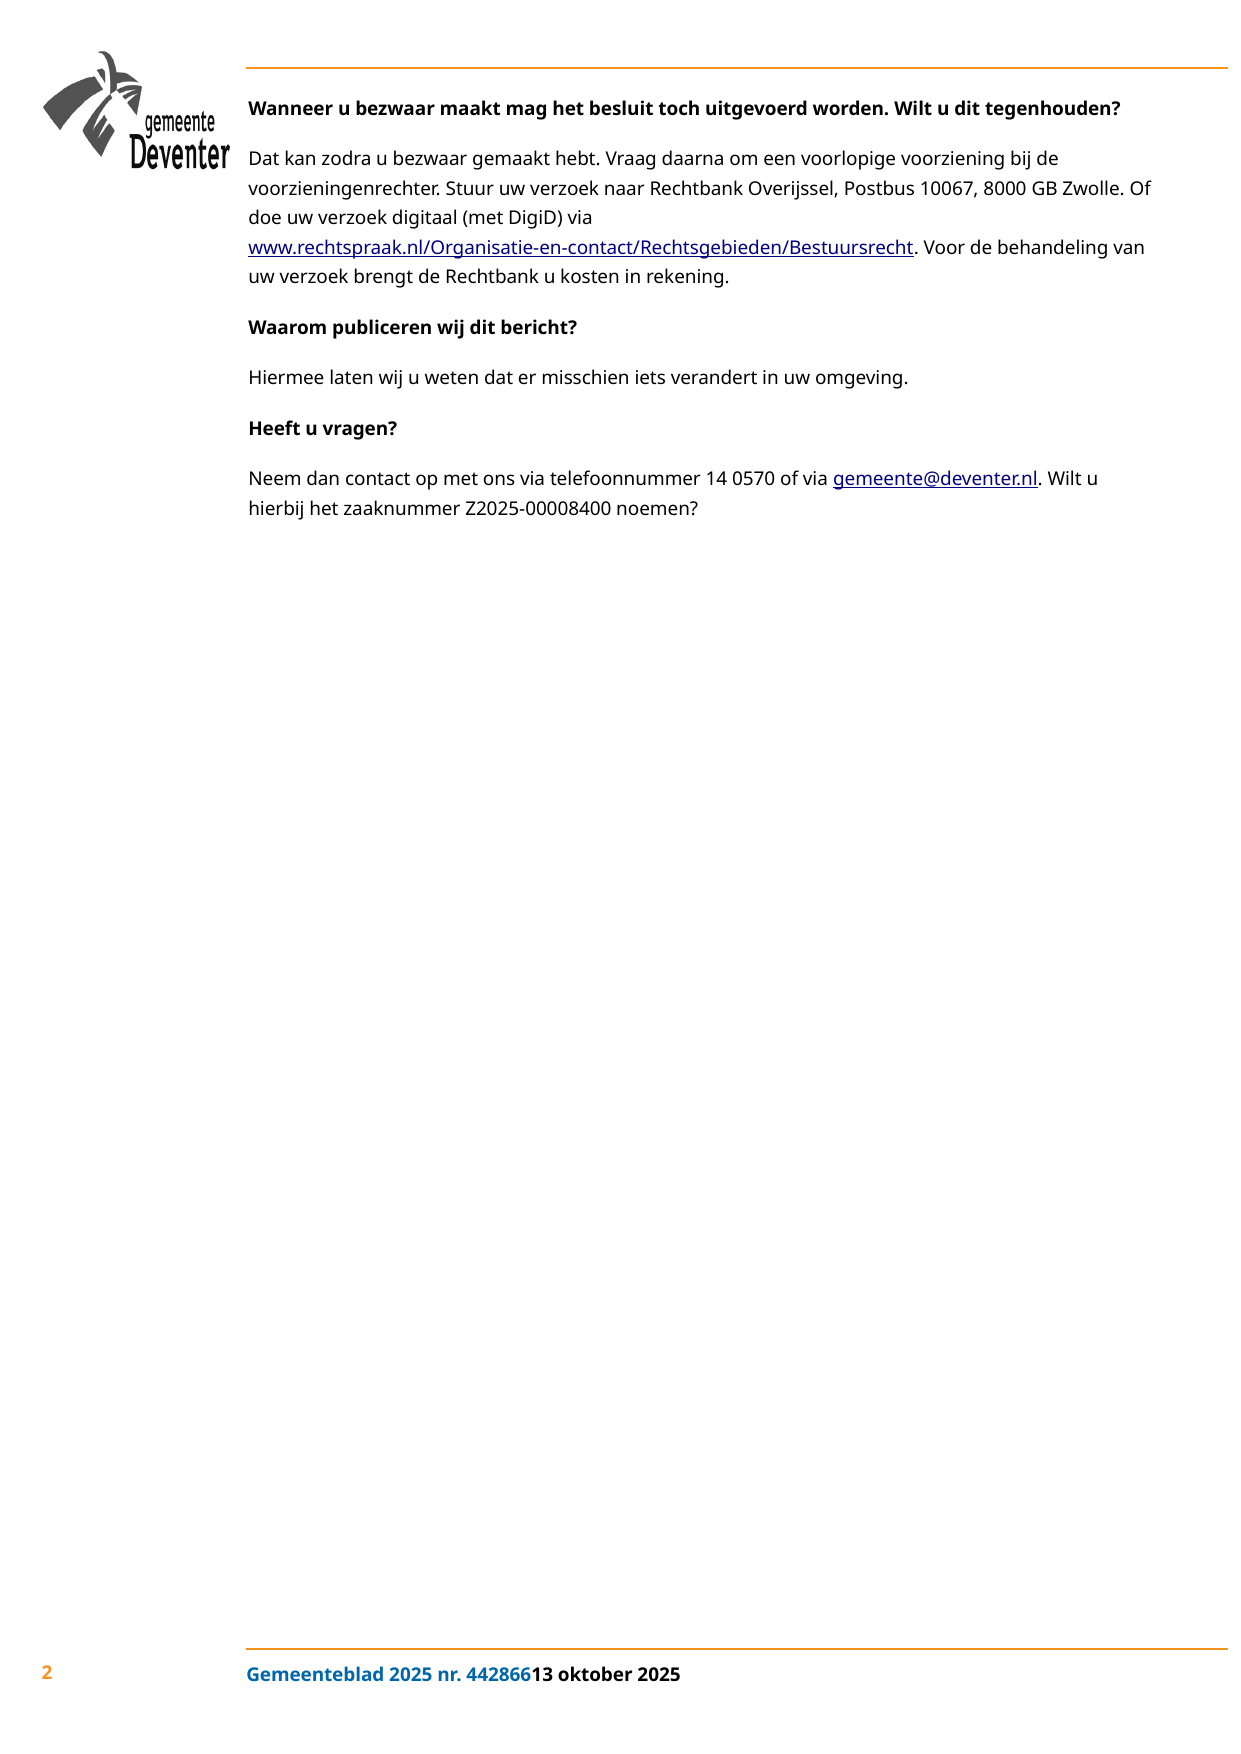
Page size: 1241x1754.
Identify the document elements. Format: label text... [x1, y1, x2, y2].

picture [41, 47, 231, 172]
text Neem dan contact op met ons via telefoonnummer 14 0570 of via gemeente@deventer.nl. Wilt u hierbij het zaaknummer Z2025-00008400 noemen? [248, 465, 1152, 521]
text Wanneer u bezwaar maakt mag het besluit toch uitgevoerd worden. Wilt u dit tegenhouden? [248, 95, 1152, 121]
text Waarom publiceren wij dit bericht? [248, 314, 1152, 340]
text Dat kan zodra u bezwaar gemaakt hebt. Vraag daarna om een voorlopige voorziening bij de voorzieningenrechter. Stuur uw verzoek naar Rechtbank Overijssel, Postbus 10067, 8000 GB Zwolle. Of doe uw verzoek digitaal (met DigiD) via www.rechtspraak.nl/Organisatie-en-contact/Rechtsgebieden/Bestuursrecht. Voor de behandeling van uw verzoek brengt de Rechtbank u kosten in rekening. [248, 145, 1152, 289]
text Hiermee laten wij u weten dat er misschien iets verandert in uw omgeving. [248, 364, 1152, 390]
text Heeft u vragen? [248, 415, 1152, 441]
